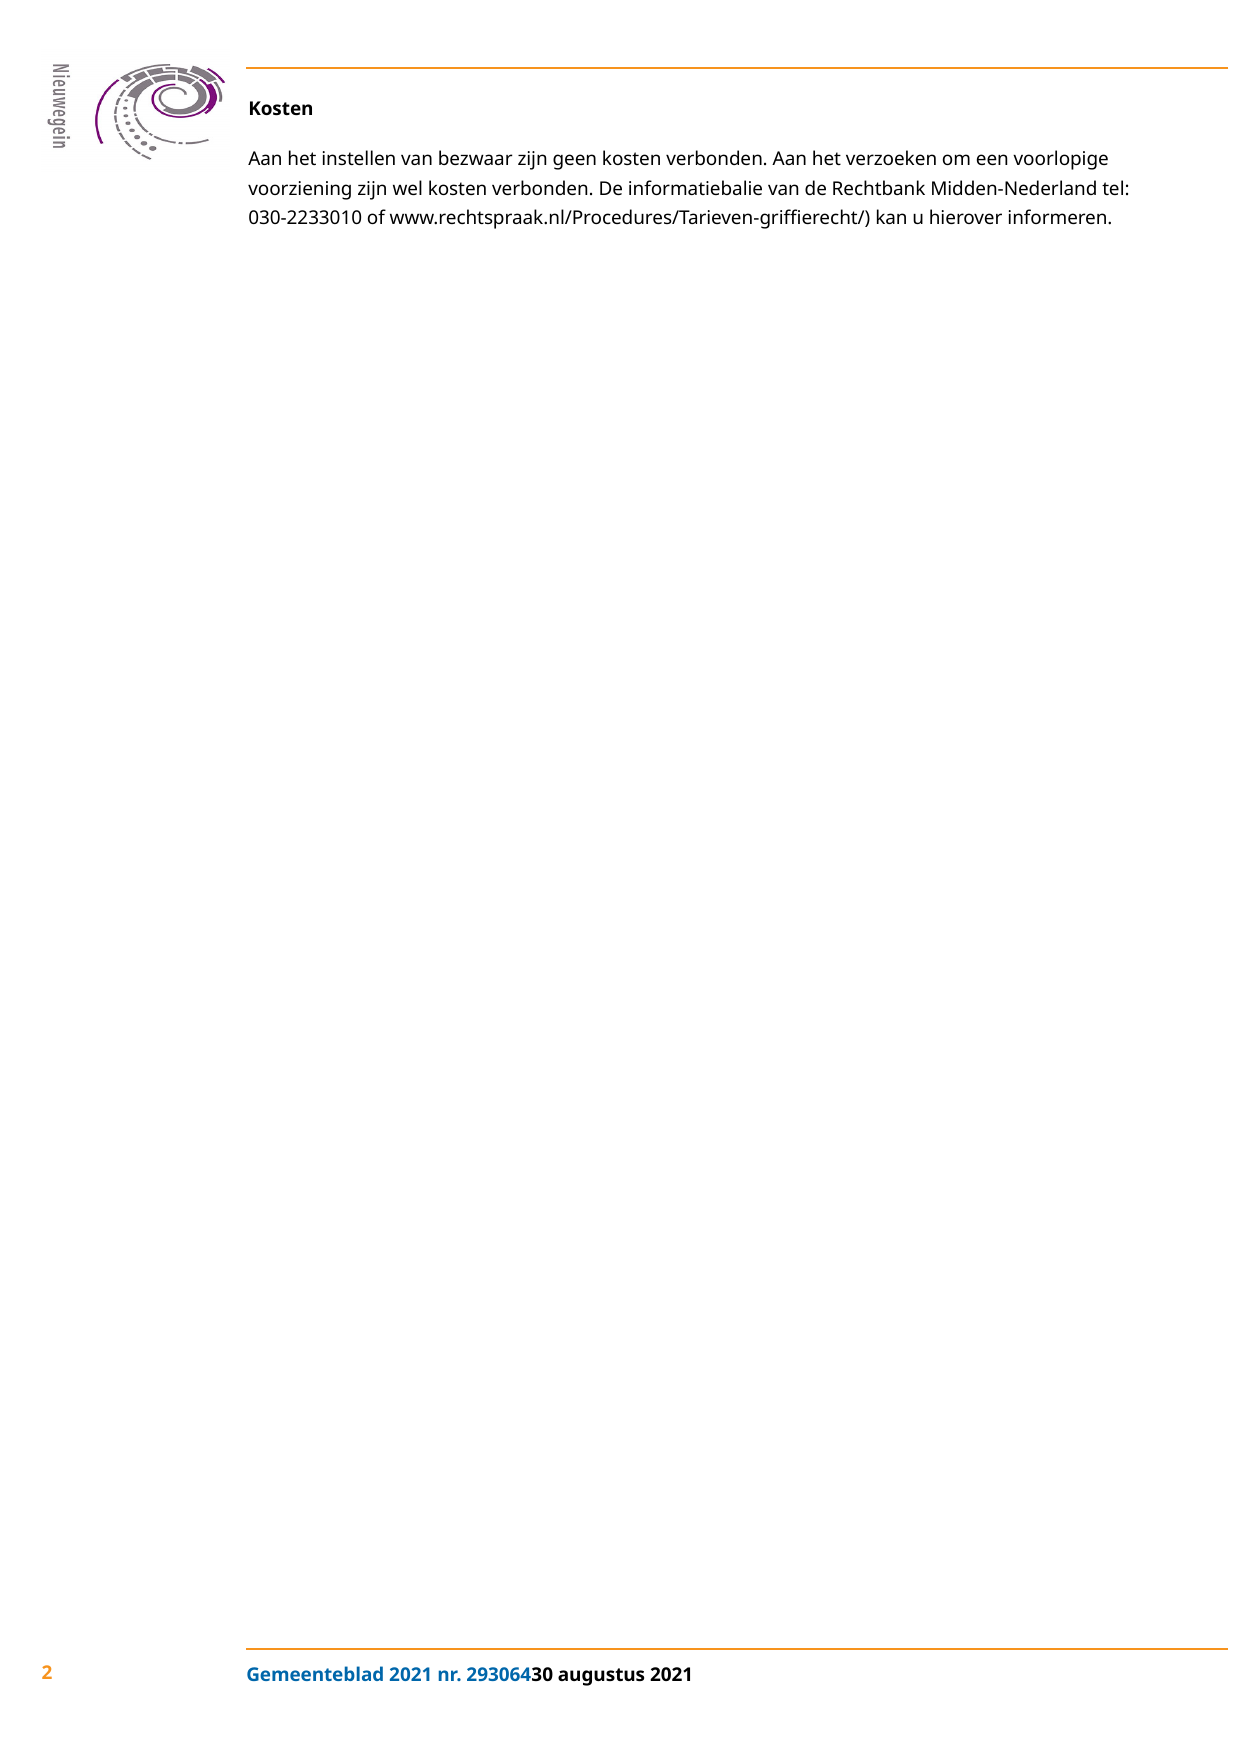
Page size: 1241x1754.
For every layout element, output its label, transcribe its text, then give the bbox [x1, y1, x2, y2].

text Kosten [248, 95, 1152, 121]
picture [41, 47, 231, 172]
text Aan het instellen van bezwaar zijn geen kosten verbonden. Aan het verzoeken om een voorlopige voorziening zijn wel kosten verbonden. De informatiebalie van de Rechtbank Midden-Nederland tel: 030-2233010 of www.rechtspraak.nl/Procedures/Tarieven-griffierecht/) kan u hierover informeren. [248, 145, 1152, 230]
